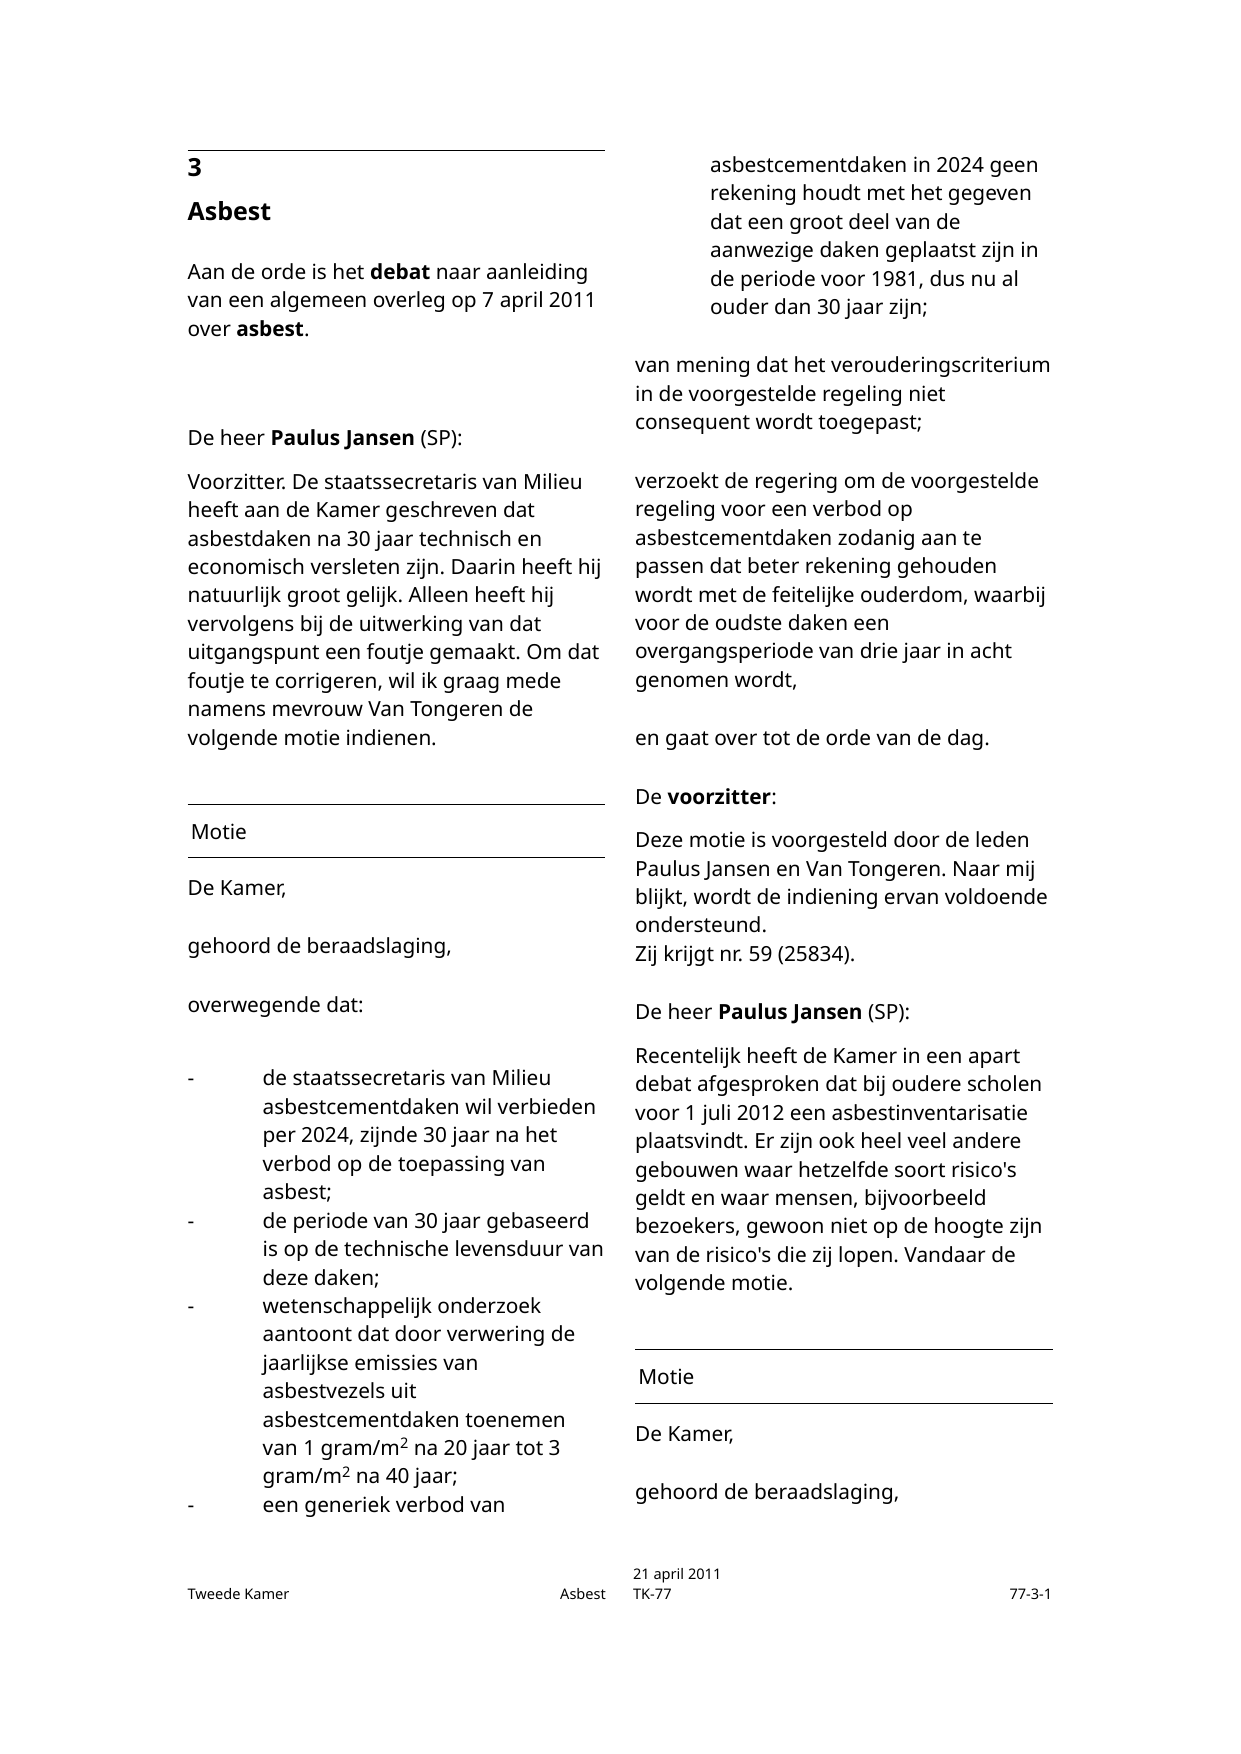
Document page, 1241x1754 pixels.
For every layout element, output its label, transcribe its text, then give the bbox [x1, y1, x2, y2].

text verzoekt de regering om de voorgestelde regeling voor een verbod op asbestcementdaken zodanig aan te passen dat beter rekening gehouden wordt met de feitelijke ouderdom, waarbij voor de oudste daken een overgangsperiode van drie jaar in acht genomen wordt, [635, 466, 1053, 693]
text Voorzitter. De staatssecretaris van Milieu heeft aan de Kamer geschreven dat asbestdaken na 30 jaar technisch en economisch versleten zijn. Daarin heeft hij natuurlijk groot gelijk. Alleen heeft hij vervolgens bij de uitwerking van dat uitgangspunt een foutje gemaakt. Om dat foutje te corrigeren, wil ik graag mede namens mevrouw Van Tongeren de volgende motie indienen. [187, 467, 605, 751]
list wetenschappelijk onderzoek aantoont dat door verwering de jaarlijkse emissies van asbestvezels uit asbestcementdaken toenemen van 1 gram/m2 na 20 jaar tot 3 gram/m2 na 40 jaar; [187, 1291, 605, 1490]
text 3 [187, 151, 605, 184]
text overwegende dat: [187, 990, 605, 1018]
list de periode van 30 jaar gebaseerd is op de technische levensduur van deze daken; [187, 1206, 605, 1291]
text gehoord de beraadslaging, [635, 1477, 1053, 1506]
text De heer Paulus Jansen (SP): [635, 997, 1053, 1026]
text De Kamer, [635, 1419, 1053, 1447]
text Asbest [187, 193, 605, 227]
list de staatssecretaris van Milieu asbestcementdaken wil verbieden per 2024, zijnde 30 jaar na het verbod op de toepassing van asbest; [187, 1063, 605, 1206]
subtitle Motie [187, 805, 605, 858]
text en gaat over tot de orde van de dag. [635, 723, 1053, 752]
text  [187, 372, 605, 401]
text De Kamer, [187, 873, 605, 902]
text De voorzitter: [635, 782, 1053, 810]
text Recentelijk heeft de Kamer in een apart debat afgesproken dat bij oudere scholen voor 1 juli 2012 een asbestinventarisatie plaatsvindt. Er zijn ook heel veel andere gebouwen waar hetzelfde soort risico's geldt en waar mensen, bijvoorbeeld bezoekers, gewoon niet op de hoogte zijn van de risico's die zij lopen. Vandaar de volgende motie. [635, 1041, 1053, 1297]
text Aan de orde is het debat naar aanleiding van een algemeen overleg op 7 april 2011 over asbest. [187, 257, 605, 342]
list een generiek verbod van [187, 1490, 605, 1518]
subtitle Motie [635, 1350, 1053, 1403]
list asbestcementdaken in 2024 geen rekening houdt met het gegeven dat een groot deel van de aanwezige daken geplaatst zijn in de periode voor 1981, dus nu al ouder dan 30 jaar zijn; [635, 150, 1053, 321]
text Zij krijgt nr. 59 (25834). [635, 939, 1053, 967]
text van mening dat het verouderingscriterium in de voorgestelde regeling niet consequent wordt toegepast; [635, 351, 1053, 436]
text De heer Paulus Jansen (SP): [187, 423, 605, 452]
text Deze motie is voorgesteld door de leden Paulus Jansen en Van Tongeren. Naar mij blijkt, wordt de indiening ervan voldoende ondersteund. [635, 825, 1053, 939]
text gehoord de beraadslaging, [187, 932, 605, 960]
